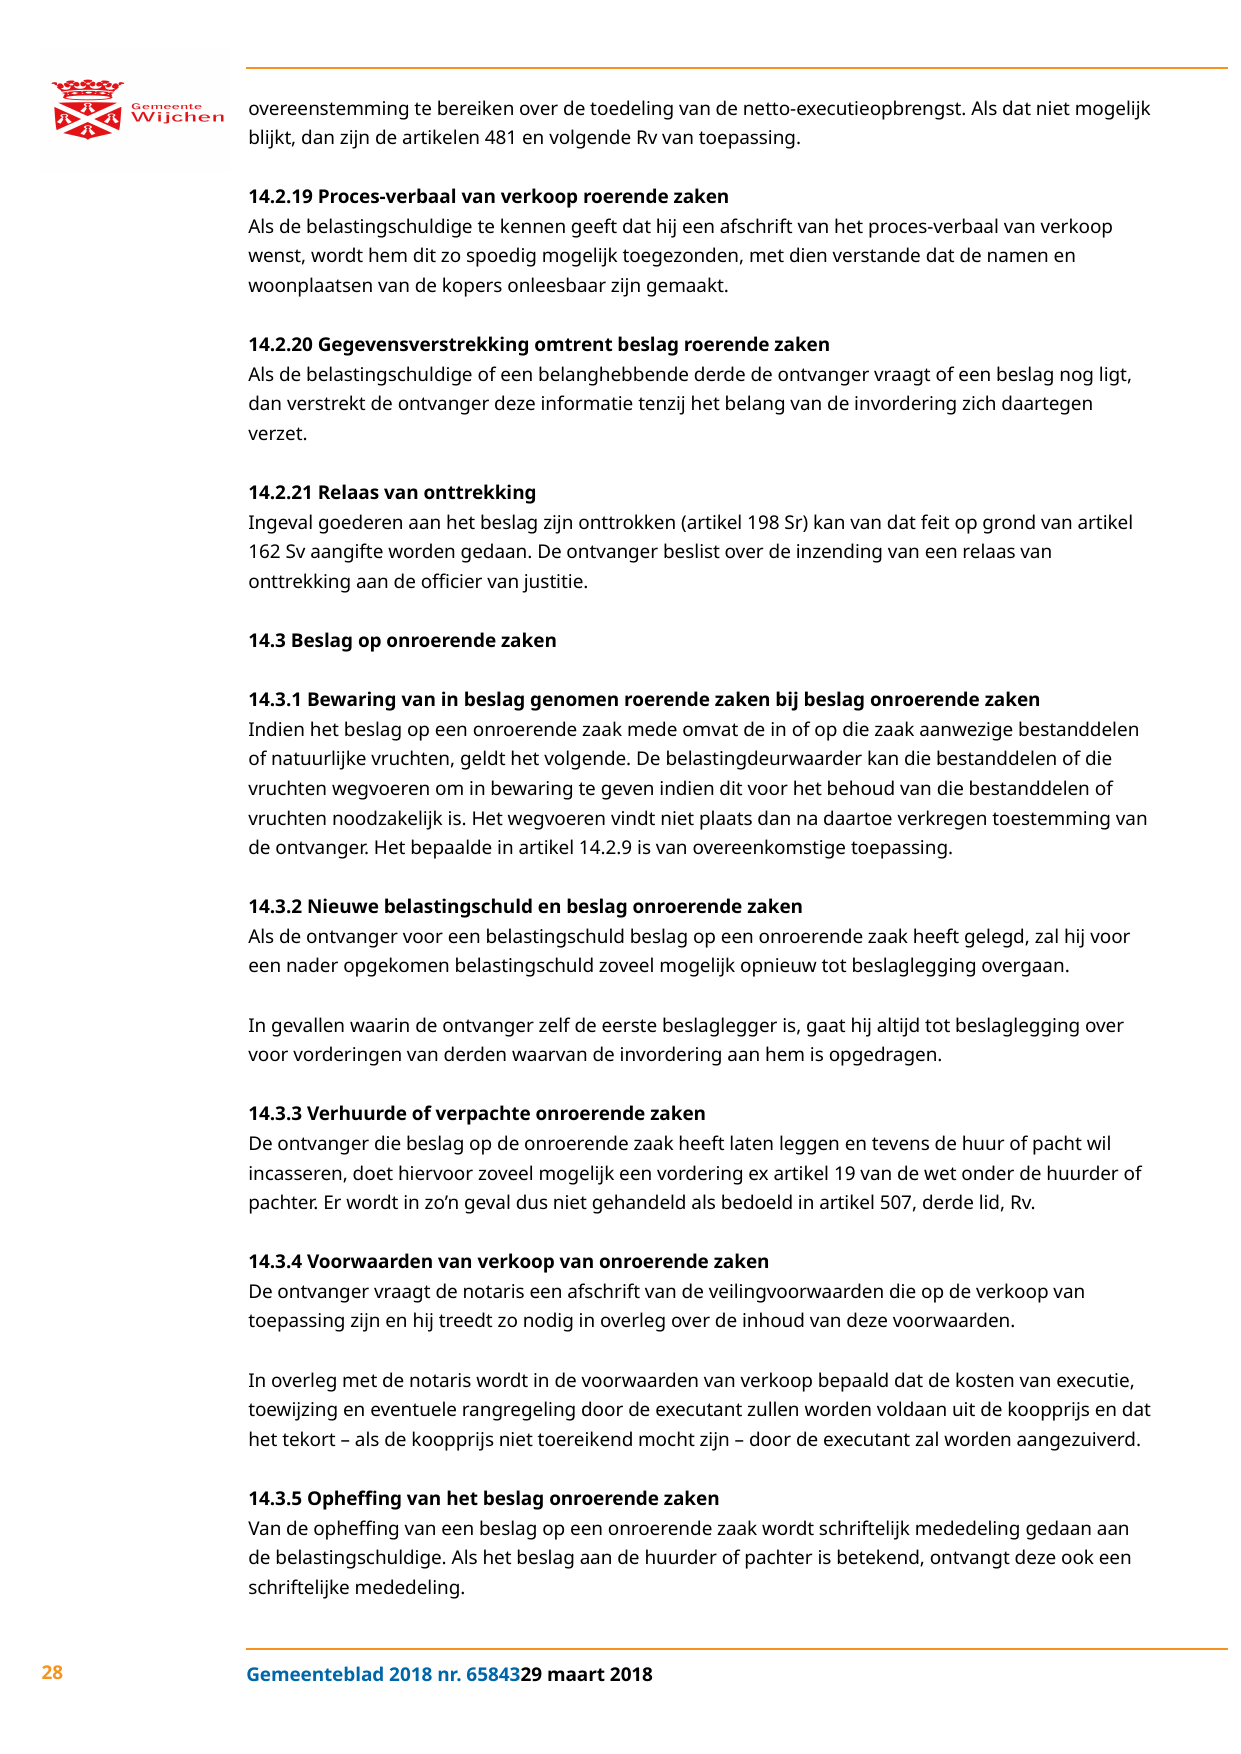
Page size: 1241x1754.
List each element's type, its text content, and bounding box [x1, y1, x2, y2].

text overeenstemming te bereiken over de toedeling van de netto-executieopbrengst. Als dat niet mogelijk blijkt, dan zijn de artikelen 481 en volgende Rv van toepassing. [248, 95, 1152, 150]
text 14.3.4 Voorwaarden van verkoop van onroerende zaken [248, 1248, 1152, 1274]
text Indien het beslag op een onroerende zaak mede omvat de in of op die zaak aanwezige bestanddelen of natuurlijke vruchten, geldt het volgende. De belastingdeurwaarder kan die bestanddelen of die vruchten wegvoeren om in bewaring te geven indien dit voor het behoud van die bestanddelen of vruchten noodzakelijk is. Het wegvoeren vindt niet plaats dan na daartoe verkregen toestemming van de ontvanger. Het bepaalde in artikel 14.2.9 is van overeenkomstige toepassing. [248, 716, 1152, 860]
text Van de opheffing van een beslag op een onroerende zaak wordt schriftelijk mededeling gedaan aan de belastingschuldige. Als het beslag aan de huurder of pachter is betekend, ontvangt deze ook een schriftelijke mededeling. [248, 1515, 1152, 1600]
picture [41, 47, 231, 172]
text 14.3 Beslag op onroerende zaken [248, 627, 1152, 653]
text Als de belastingschuldige of een belanghebbende derde de ontvanger vraagt of een beslag nog ligt, dan verstrekt de ontvanger deze informatie tenzij het belang van de invordering zich daartegen verzet. [248, 361, 1152, 446]
text Ingeval goederen aan het beslag zijn onttrokken (artikel 198 Sr) kan van dat feit op grond van artikel 162 Sv aangifte worden gedaan. De ontvanger beslist over de inzending van een relaas van onttrekking aan de officier van justitie. [248, 509, 1152, 594]
text 14.3.1 Bewaring van in beslag genomen roerende zaken bij beslag onroerende zaken [248, 686, 1152, 712]
text Als de ontvanger voor een belastingschuld beslag op een onroerende zaak heeft gelegd, zal hij voor een nader opgekomen belastingschuld zoveel mogelijk opnieuw tot beslaglegging overgaan. [248, 923, 1152, 978]
text In gevallen waarin de ontvanger zelf de eerste beslaglegger is, gaat hij altijd tot beslaglegging over voor vorderingen van derden waarvan de invordering aan hem is opgedragen. [248, 1012, 1152, 1067]
text 14.3.2 Nieuwe belastingschuld en beslag onroerende zaken [248, 893, 1152, 919]
text De ontvanger die beslag op de onroerende zaak heeft laten leggen en tevens de huur of pacht wil incasseren, doet hiervoor zoveel mogelijk een vordering ex artikel 19 van de wet onder de huurder of pachter. Er wordt in zo’n geval dus niet gehandeld als bedoeld in artikel 507, derde lid, Rv. [248, 1130, 1152, 1215]
text 14.2.19 Proces-verbaal van verkoop roerende zaken [248, 183, 1152, 209]
text 14.2.21 Relaas van onttrekking [248, 479, 1152, 505]
text In overleg met de notaris wordt in de voorwaarden van verkoop bepaald dat de kosten van executie, toewijzing en eventuele rangregeling door de executant zullen worden voldaan uit de koopprijs en dat het tekort – als de koopprijs niet toereikend mocht zijn – door de executant zal worden aangezuiverd. [248, 1367, 1152, 1452]
text 14.3.3 Verhuurde of verpachte onroerende zaken [248, 1101, 1152, 1126]
text 14.2.20 Gegevensverstrekking omtrent beslag roerende zaken [248, 331, 1152, 357]
text De ontvanger vraagt de notaris een afschrift van de veilingvoorwaarden die op de verkoop van toepassing zijn en hij treedt zo nodig in overleg over de inhoud van deze voorwaarden. [248, 1278, 1152, 1333]
text 14.3.5 Opheffing van het beslag onroerende zaken [248, 1485, 1152, 1511]
text Als de belastingschuldige te kennen geeft dat hij een afschrift van het proces-verbaal van verkoop wenst, wordt hem dit zo spoedig mogelijk toegezonden, met dien verstande dat de namen en woonplaatsen van de kopers onleesbaar zijn gemaakt. [248, 213, 1152, 298]
